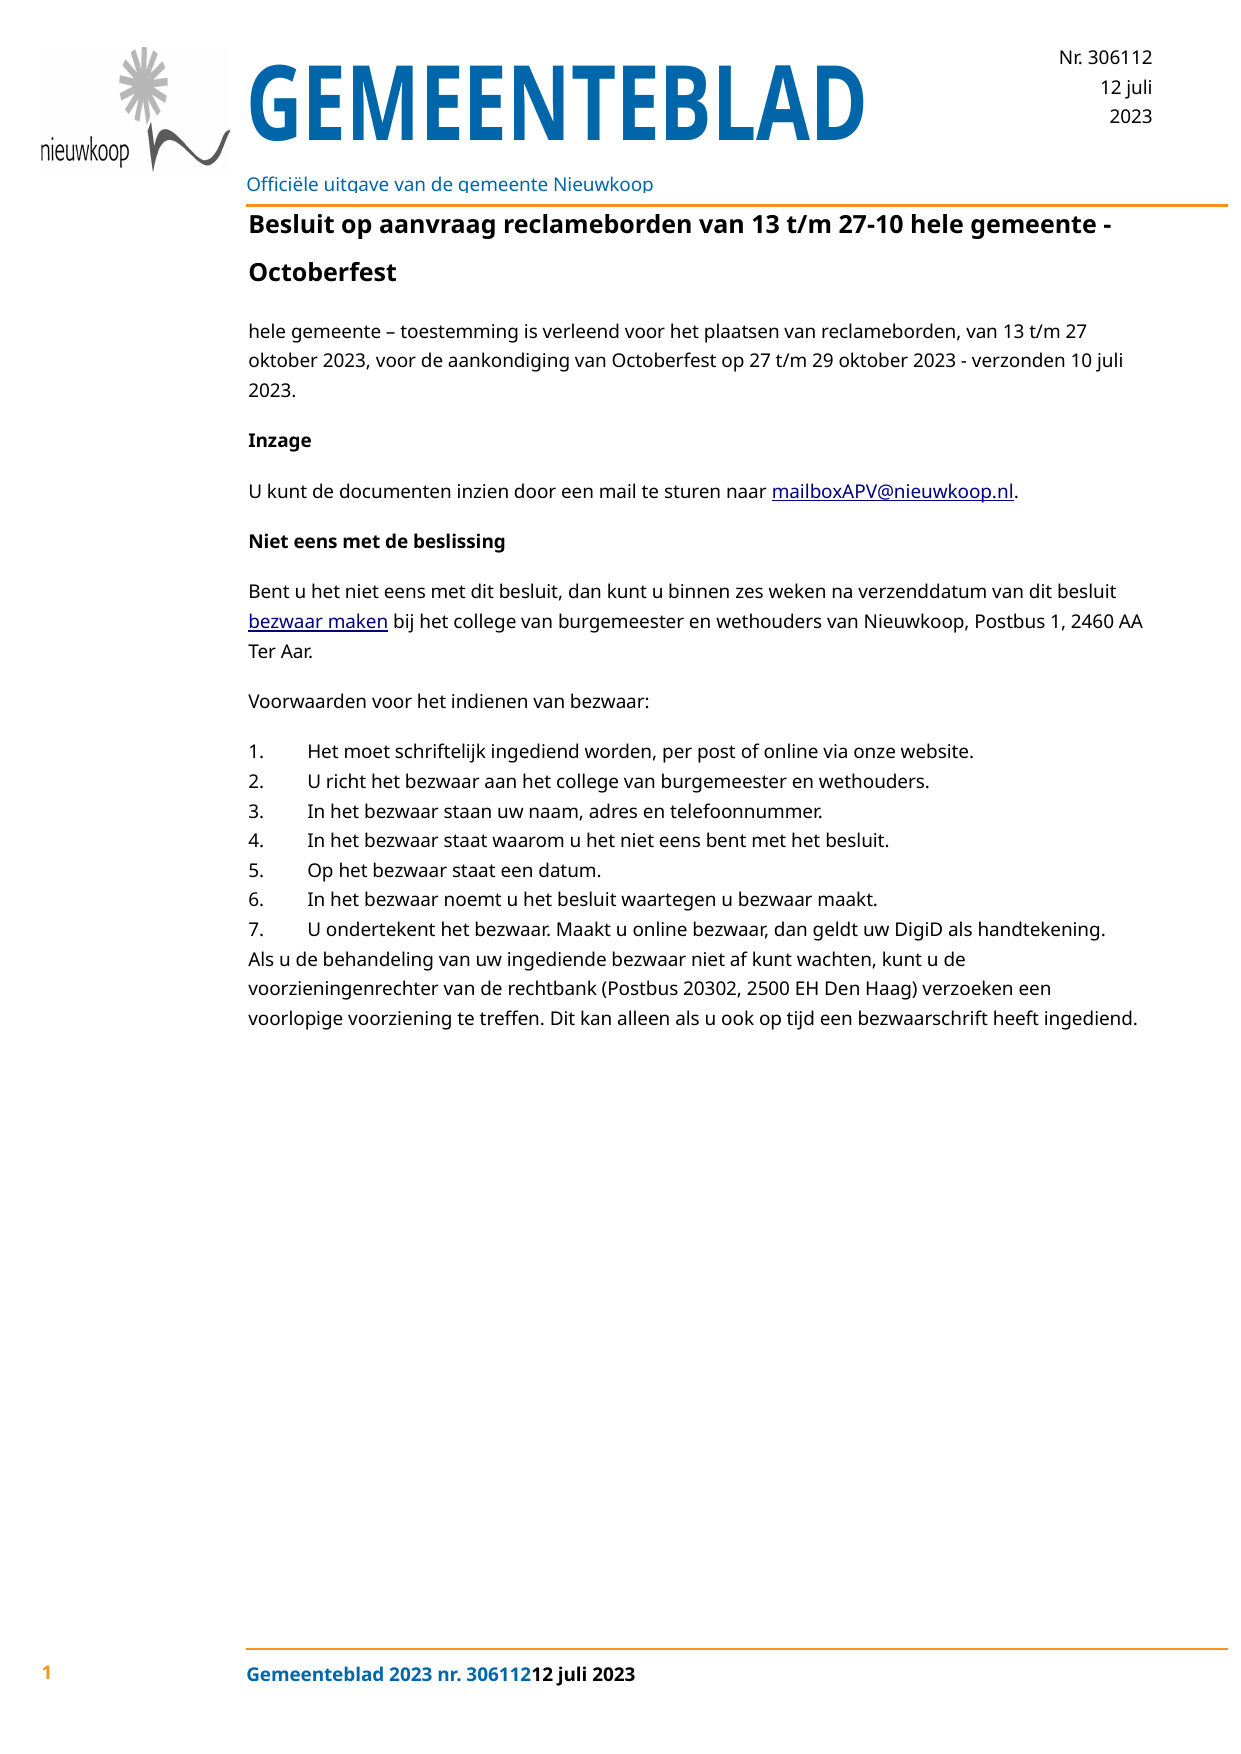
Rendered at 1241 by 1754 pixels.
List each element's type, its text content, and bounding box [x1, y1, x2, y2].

text Niet eens met de beslissing [248, 528, 1152, 554]
picture [41, 47, 231, 172]
list U richt het bezwaar aan het college van burgemeester en wethouders. [248, 768, 1152, 794]
list U ondertekent het bezwaar. Maakt u online bezwaar, dan geldt uw DigiD als handtekening. [248, 916, 1152, 942]
list Op het bezwaar staat een datum. [248, 857, 1152, 883]
list Het moet schriftelijk ingediend worden, per post of online via onze website. [248, 739, 1152, 764]
text U kunt de documenten inzien door een mail te sturen naar mailboxAPV@nieuwkoop.nl. [248, 478, 1152, 504]
list In het bezwaar noemt u het besluit waartegen u bezwaar maakt. [248, 887, 1152, 912]
text Inzage [248, 427, 1152, 453]
text Besluit op aanvraag reclameborden van 13 t/m 27-10 hele gemeente - Octoberfest [248, 207, 1152, 288]
list In het bezwaar staat waarom u het niet eens bent met het besluit. [248, 827, 1152, 853]
list In het bezwaar staan uw naam, adres en telefoonnummer. [248, 798, 1152, 824]
text Bent u het niet eens met dit besluit, dan kunt u binnen zes weken na verzenddatum van dit besluit bezwaar maken bij het college van burgemeester en wethouders van Nieuwkoop, Postbus 1, 2460 AA Ter Aar. [248, 579, 1152, 664]
text Als u de behandeling van uw ingediende bezwaar niet af kunt wachten, kunt u de voorzieningenrechter van de rechtbank (Postbus 20302, 2500 EH Den Haag) verzoeken een voorlopige voorziening te treffen. Dit kan alleen als u ook op tijd een bezwaarschrift heeft ingediend. [248, 946, 1152, 1031]
text hele gemeente – toestemming is verleend voor het plaatsen van reclameborden, van 13 t/m 27 oktober 2023, voor de aankondiging van Octoberfest op 27 t/m 29 oktober 2023 - verzonden 10 juli 2023. [248, 318, 1152, 403]
text Voorwaarden voor het indienen van bezwaar: [248, 688, 1152, 714]
